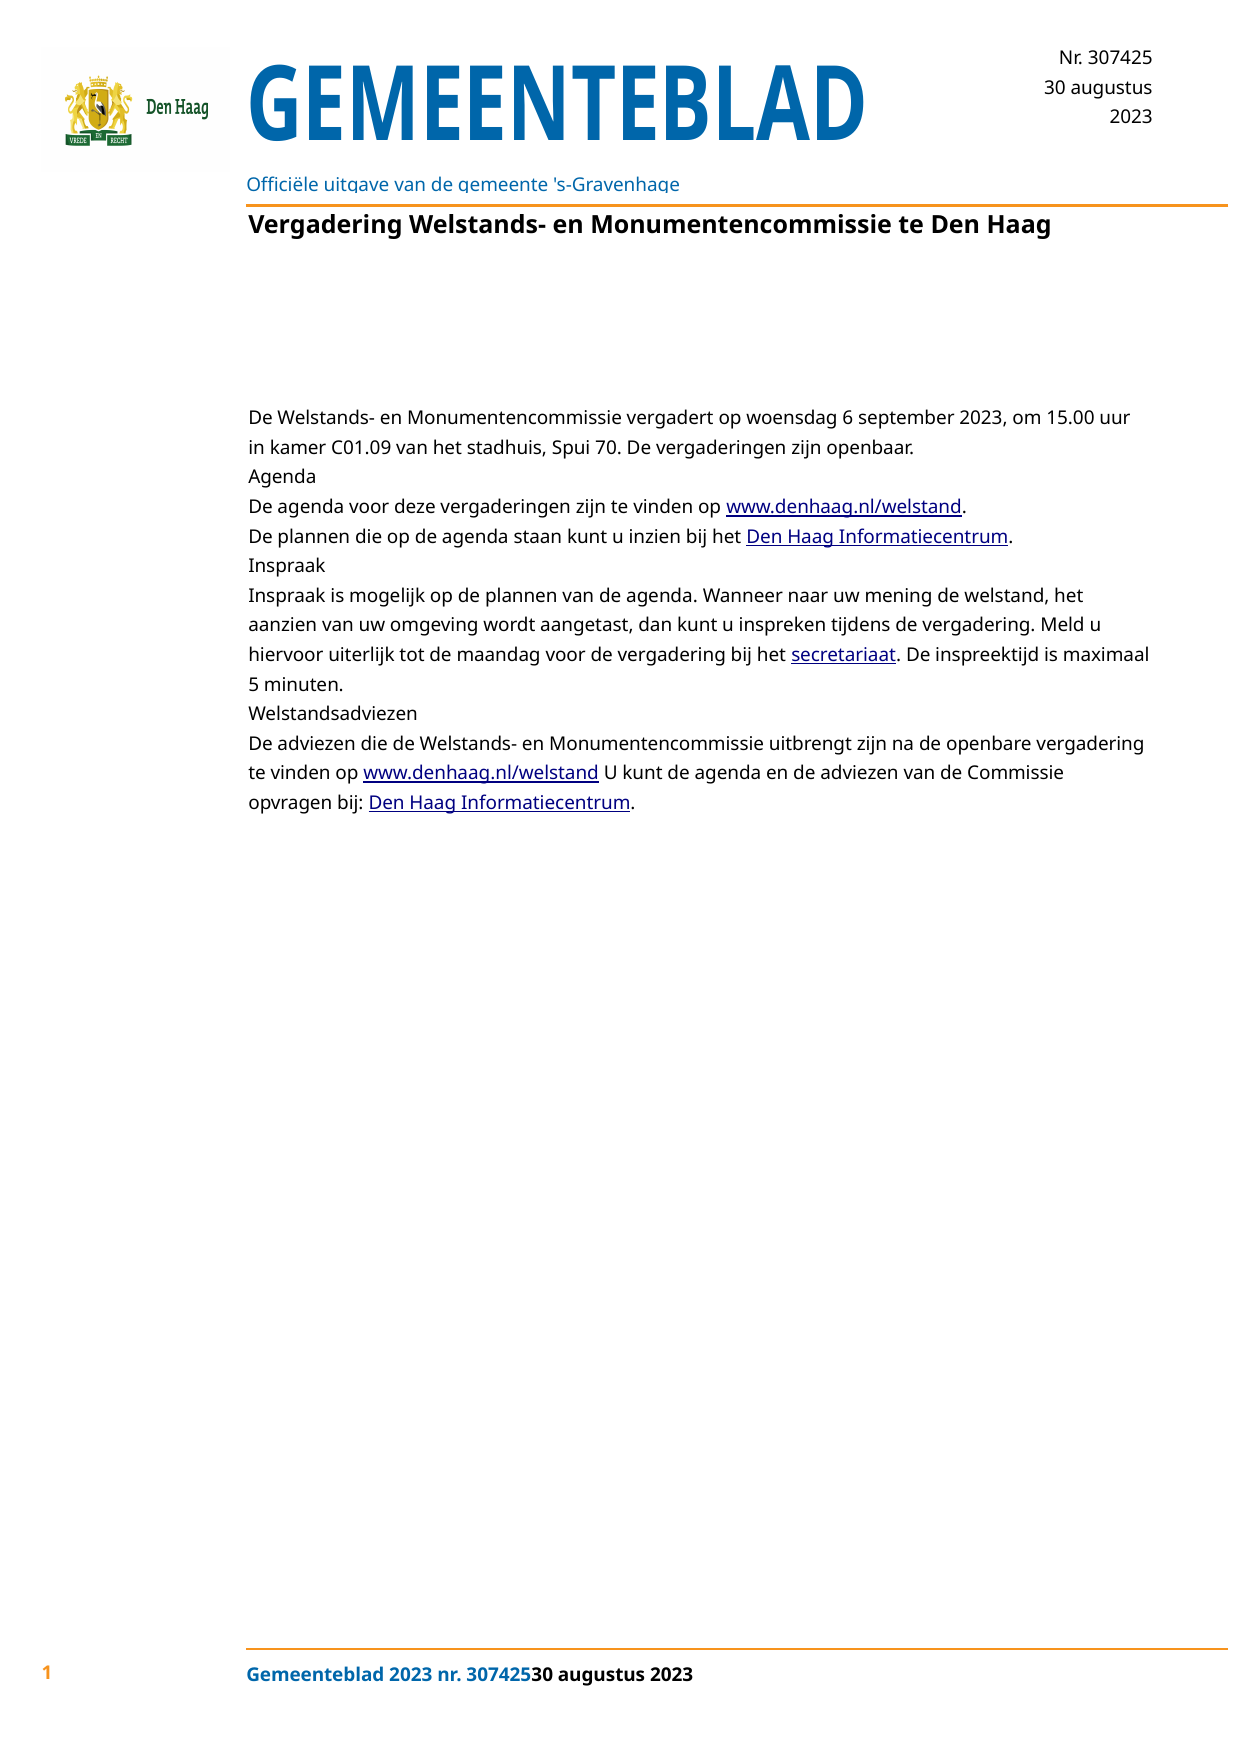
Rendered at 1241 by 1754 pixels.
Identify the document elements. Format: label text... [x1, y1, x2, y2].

text Welstandsadviezen [248, 700, 1152, 726]
text Inspraak is mogelijk op de plannen van de agenda. Wanneer naar uw mening de welstand, het aanzien van uw omgeving wordt aangetast, dan kunt u inspreken tijdens de vergadering. Meld u hiervoor uiterlijk tot de maandag voor de vergadering bij het secretariaat. De inspreektijd is maximaal 5 minuten. [248, 582, 1152, 696]
text Agenda [248, 464, 1152, 489]
text Vergadering Welstands- en Monumentencommissie te Den Haag [248, 207, 1152, 241]
text De plannen die op de agenda staan kunt u inzien bij het Den Haag Informatiecentrum. [248, 523, 1152, 548]
picture [41, 47, 231, 172]
text De agenda voor deze vergaderingen zijn te vinden op www.denhaag.nl/welstand. [248, 493, 1152, 519]
text De Welstands- en Monumentencommissie vergadert op woensdag 6 september 2023, om 15.00 uur in kamer C01.09 van het stadhuis, Spui 70. De vergaderingen zijn openbaar. [248, 404, 1152, 460]
text De adviezen die de Welstands- en Monumentencommissie uitbrengt zijn na de openbare vergadering te vinden op www.denhaag.nl/welstand U kunt de agenda en de adviezen van de Commissie opvragen bij: Den Haag Informatiecentrum. [248, 730, 1152, 815]
text Inspraak [248, 552, 1152, 578]
